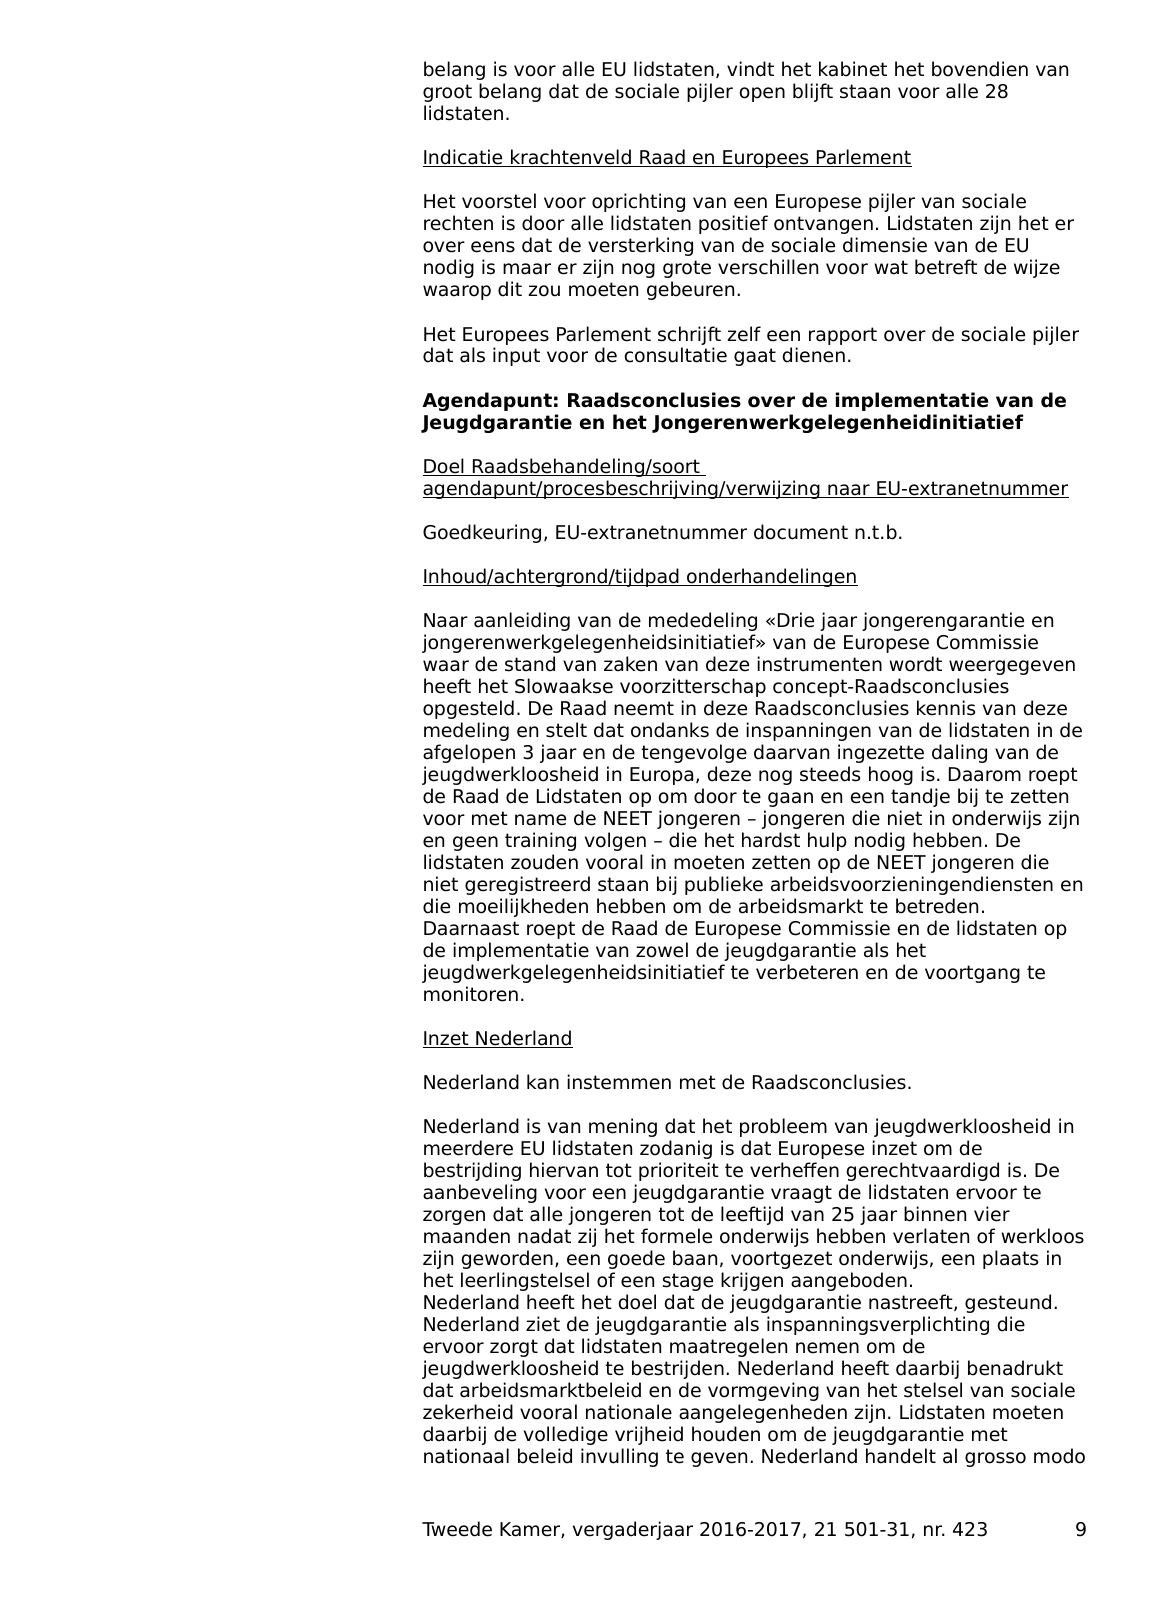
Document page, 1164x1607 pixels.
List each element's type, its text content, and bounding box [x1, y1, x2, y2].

subtitle Indicatie krachtenveld Raad en Europees Parlement [422, 147, 1087, 169]
text Naar aanleiding van de mededeling «Drie jaar jongerengarantie en jongerenwerkgelegenheidsinitiatief» van de Europese Commissie waar de stand van zaken van deze instrumenten wordt weergegeven heeft het Slowaakse voorzitterschap concept-Raadsconclusies opgesteld. De Raad neemt in deze Raadsconclusies kennis van deze medeling en stelt dat ondanks de inspanningen van de lidstaten in de afgelopen 3 jaar en de tengevolge daarvan ingezette daling van de jeugdwerkloosheid in Europa, deze nog steeds hoog is. Daarom roept de Raad de Lidstaten op om door te gaan en een tandje bij te zetten voor met name de NEET jongeren – jongeren die niet in onderwijs zijn en geen training volgen – die het hardst hulp nodig hebben. De lidstaten zouden vooral in moeten zetten op de NEET jongeren die niet geregistreerd staan bij publieke arbeidsvoorzieningendiensten en die moeilijkheden hebben om de arbeidsmarkt te betreden. Daarnaast roept de Raad de Europese Commissie en de lidstaten op de implementatie van zowel de jeugdgarantie als het jeugdwerkgelegenheidsinitiatief te verbeteren en de voortgang te monitoren. [422, 610, 1087, 1006]
text belang is voor alle EU lidstaten, vindt het kabinet het bovendien van groot belang dat de sociale pijler open blijft staan voor alle 28 lidstaten. [422, 59, 1087, 125]
subtitle Inhoud/achtergrond/tijdpad onderhandelingen [422, 566, 1087, 588]
text Nederland kan instemmen met de Raadsconclusies. [422, 1072, 1087, 1094]
text Goedkeuring, EU-extranetnummer document n.t.b. [422, 522, 1087, 544]
subtitle Doel Raadsbehandeling/soort agendapunt/procesbeschrijving/verwijzing naar EU-extranetnummer [422, 456, 1087, 500]
text Nederland is van mening dat het probleem van jeugdwerkloosheid in meerdere EU lidstaten zodanig is dat Europese inzet om de bestrijding hiervan tot prioriteit te verheffen gerechtvaardigd is. De aanbeveling voor een jeugdgarantie vraagt de lidstaten ervoor te zorgen dat alle jongeren tot de leeftijd van 25 jaar binnen vier maanden nadat zij het formele onderwijs hebben verlaten of werkloos zijn geworden, een goede baan, voortgezet onderwijs, een plaats in het leerlingstelsel of een stage krijgen aangeboden. [422, 1116, 1087, 1292]
subtitle Agendapunt: Raadsconclusies over de implementatie van de Jeugdgarantie en het Jongerenwerkgelegenheidinitiatief [422, 389, 1087, 433]
subtitle Inzet Nederland [422, 1028, 1087, 1050]
text Het voorstel voor oprichting van een Europese pijler van sociale rechten is door alle lidstaten positief ontvangen. Lidstaten zijn het er over eens dat de versterking van de sociale dimensie van de EU nodig is maar er zijn nog grote verschillen voor wat betreft de wijze waarop dit zou moeten gebeuren. [422, 191, 1087, 301]
text Het Europees Parlement schrijft zelf een rapport over de sociale pijler dat als input voor de consultatie gaat dienen. [422, 323, 1087, 367]
text Nederland heeft het doel dat de jeugdgarantie nastreeft, gesteund. Nederland ziet de jeugdgarantie als inspanningsverplichting die ervoor zorgt dat lidstaten maatregelen nemen om de jeugdwerkloosheid te bestrijden. Nederland heeft daarbij benadrukt dat arbeidsmarktbeleid en de vormgeving van het stelsel van sociale zekerheid vooral nationale aangelegenheden zijn. Lidstaten moeten daarbij de volledige vrijheid houden om de jeugdgarantie met nationaal beleid invulling te geven. Nederland handelt al grosso modo [422, 1292, 1087, 1468]
